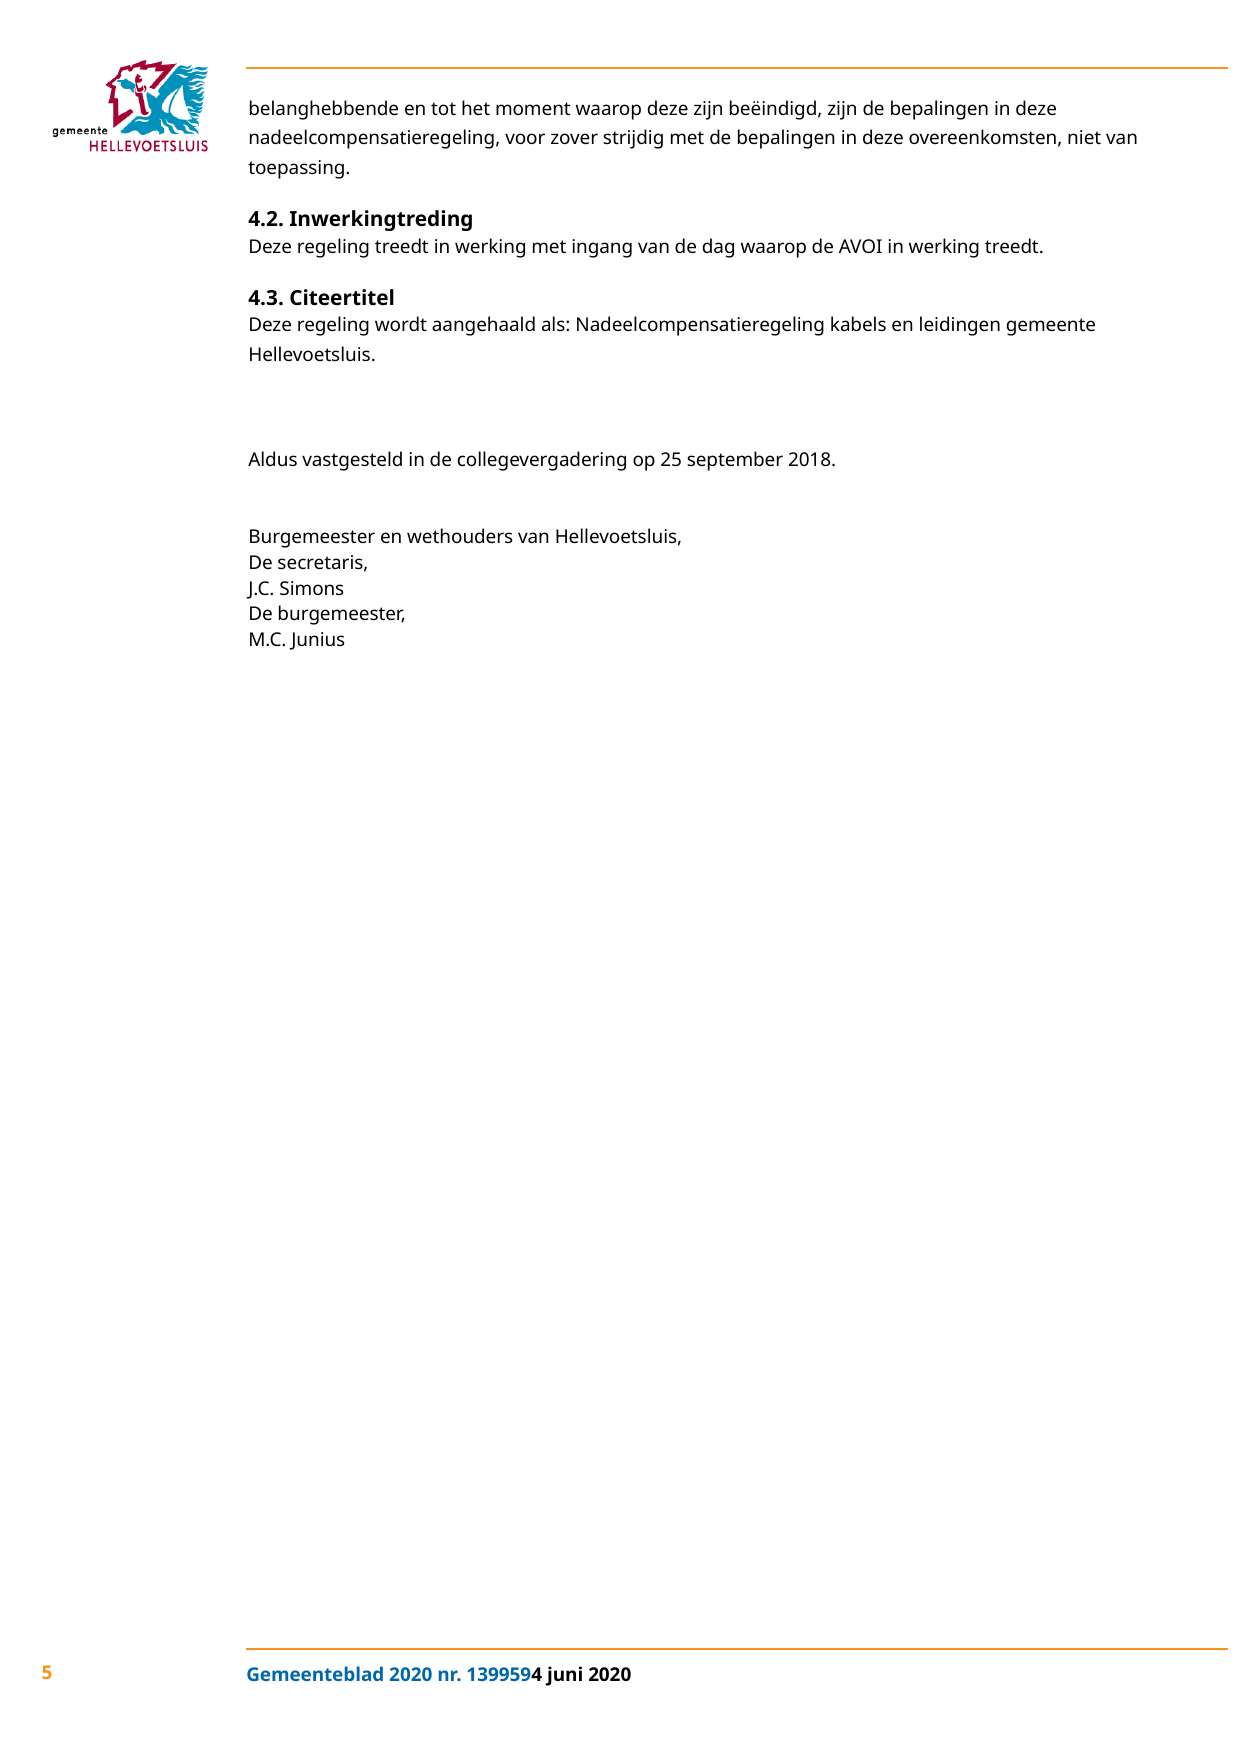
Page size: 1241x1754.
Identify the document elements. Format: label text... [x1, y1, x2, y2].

text De secretaris, [248, 549, 1152, 575]
text Aldus vastgesteld in de collegevergadering op 25 september 2018. [248, 446, 1152, 472]
text belanghebbende en tot het moment waarop deze zijn beëindigd, zijn de bepalingen in deze nadeelcompensatieregeling, voor zover strijdig met de bepalingen in deze overeenkomsten, niet van toepassing. [248, 95, 1152, 180]
text Deze regeling treedt in werking met ingang van de dag waarop de AVOI in werking treedt. [248, 233, 1152, 258]
text De burgemeester, [248, 600, 1152, 626]
text Deze regeling wordt aangehaald als: Nadeelcompensatieregeling kabels en leidingen gemeente Hellevoetsluis. [248, 312, 1152, 367]
text M.C. Junius [248, 626, 1152, 652]
text J.C. Simons [248, 575, 1152, 600]
picture [41, 47, 231, 172]
text Burgemeester en wethouders van Hellevoetsluis, [248, 523, 1152, 549]
text 4.3. Citeertitel [248, 283, 1152, 312]
text 4.2. Inwerkingtreding [248, 204, 1152, 233]
